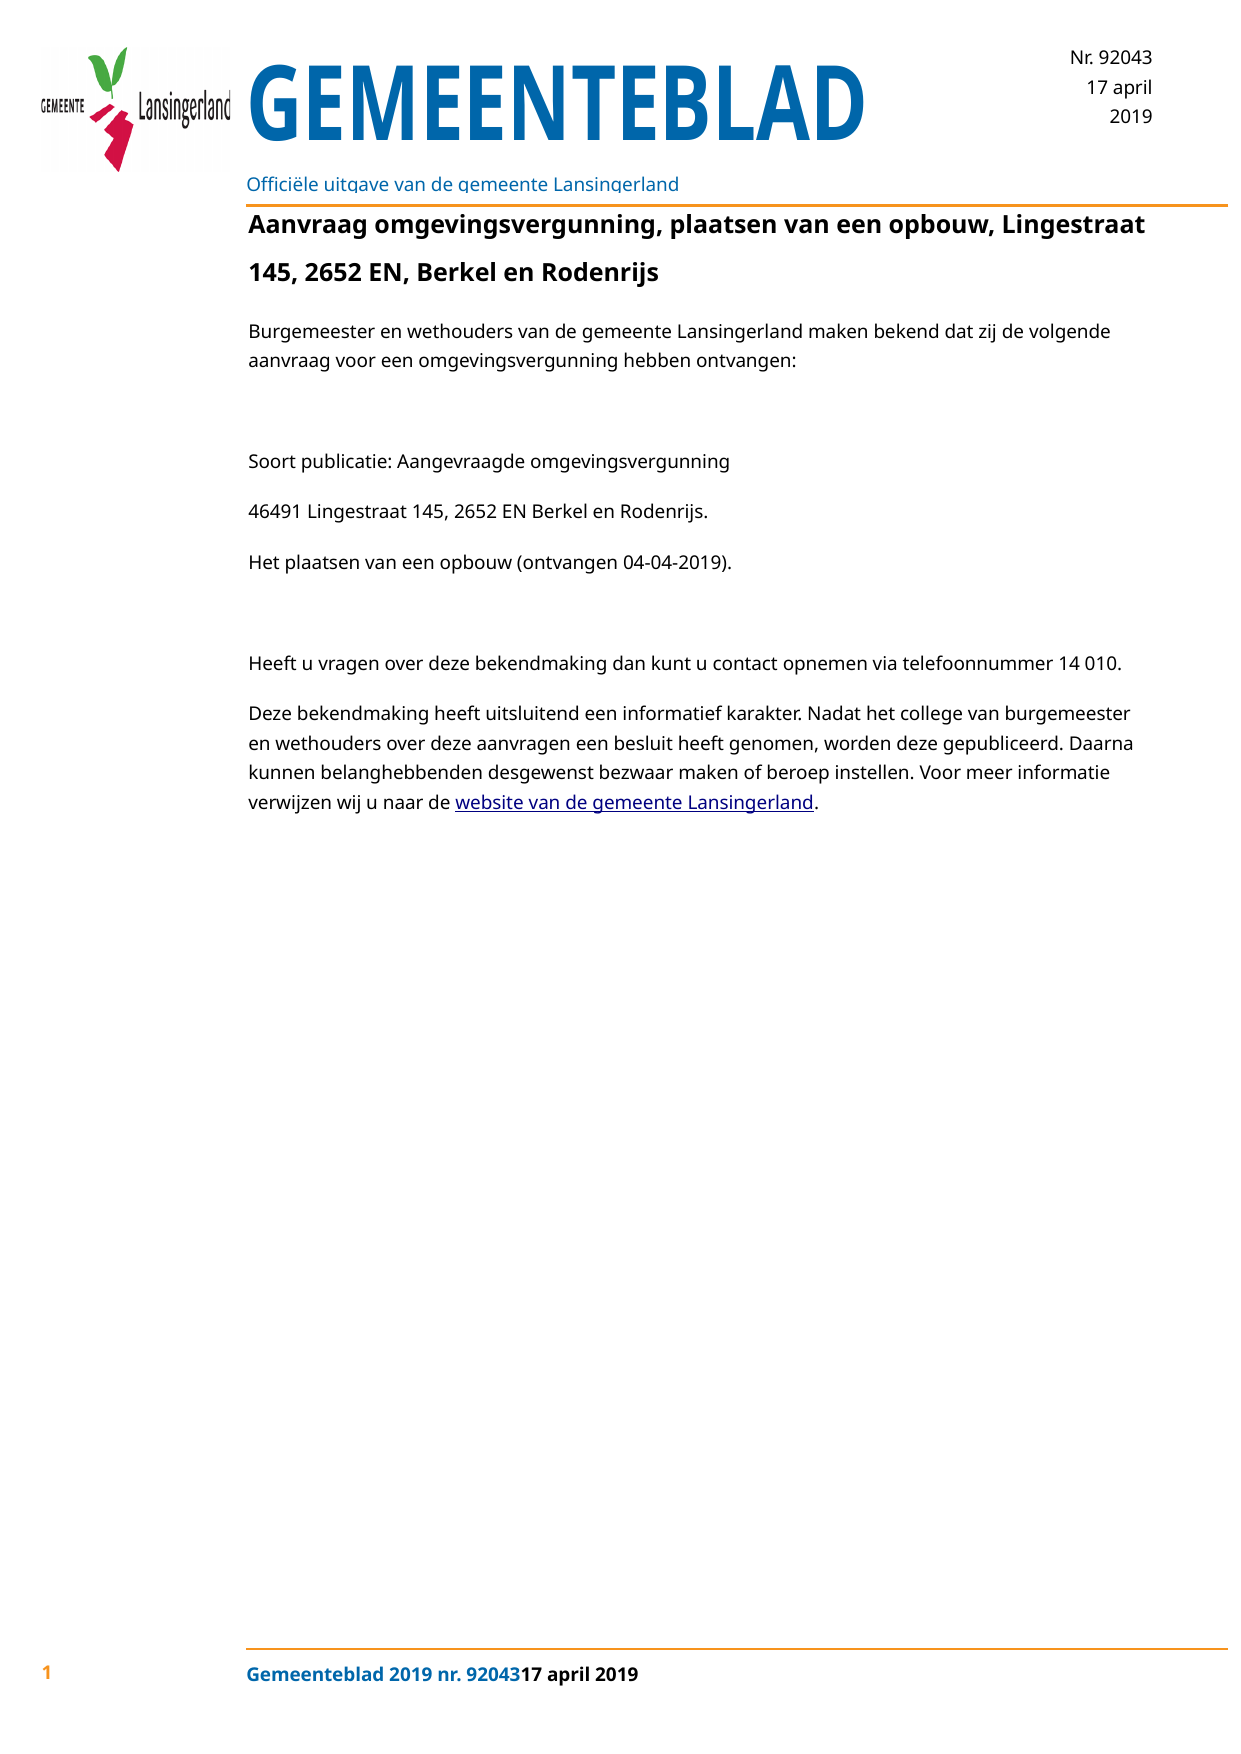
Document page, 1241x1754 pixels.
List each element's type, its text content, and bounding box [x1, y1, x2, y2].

text Soort publicatie: Aangevraagde omgevingsvergunning [248, 448, 1152, 474]
text Deze bekendmaking heeft uitsluitend een informatief karakter. Nadat het college van burgemeester en wethouders over deze aanvragen een besluit heeft genomen, worden deze gepubliceerd. Daarna kunnen belanghebbenden desgewenst bezwaar maken of beroep instellen. Voor meer informatie verwijzen wij u naar de website van de gemeente Lansingerland. [248, 700, 1152, 815]
text Aanvraag omgevingsvergunning, plaatsen van een opbouw, Lingestraat 145, 2652 EN, Berkel en Rodenrijs [248, 207, 1152, 288]
text Het plaatsen van een opbouw (ontvangen 04-04-2019). [248, 549, 1152, 575]
text 46491 Lingestraat 145, 2652 EN Berkel en Rodenrijs. [248, 499, 1152, 524]
picture [41, 47, 231, 172]
text Burgemeester en wethouders van de gemeente Lansingerland maken bekend dat zij de volgende aanvraag voor een omgevingsvergunning hebben ontvangen: [248, 318, 1152, 373]
text Heeft u vragen over deze bekendmaking dan kunt u contact opnemen via telefoonnummer 14 010. [248, 650, 1152, 676]
